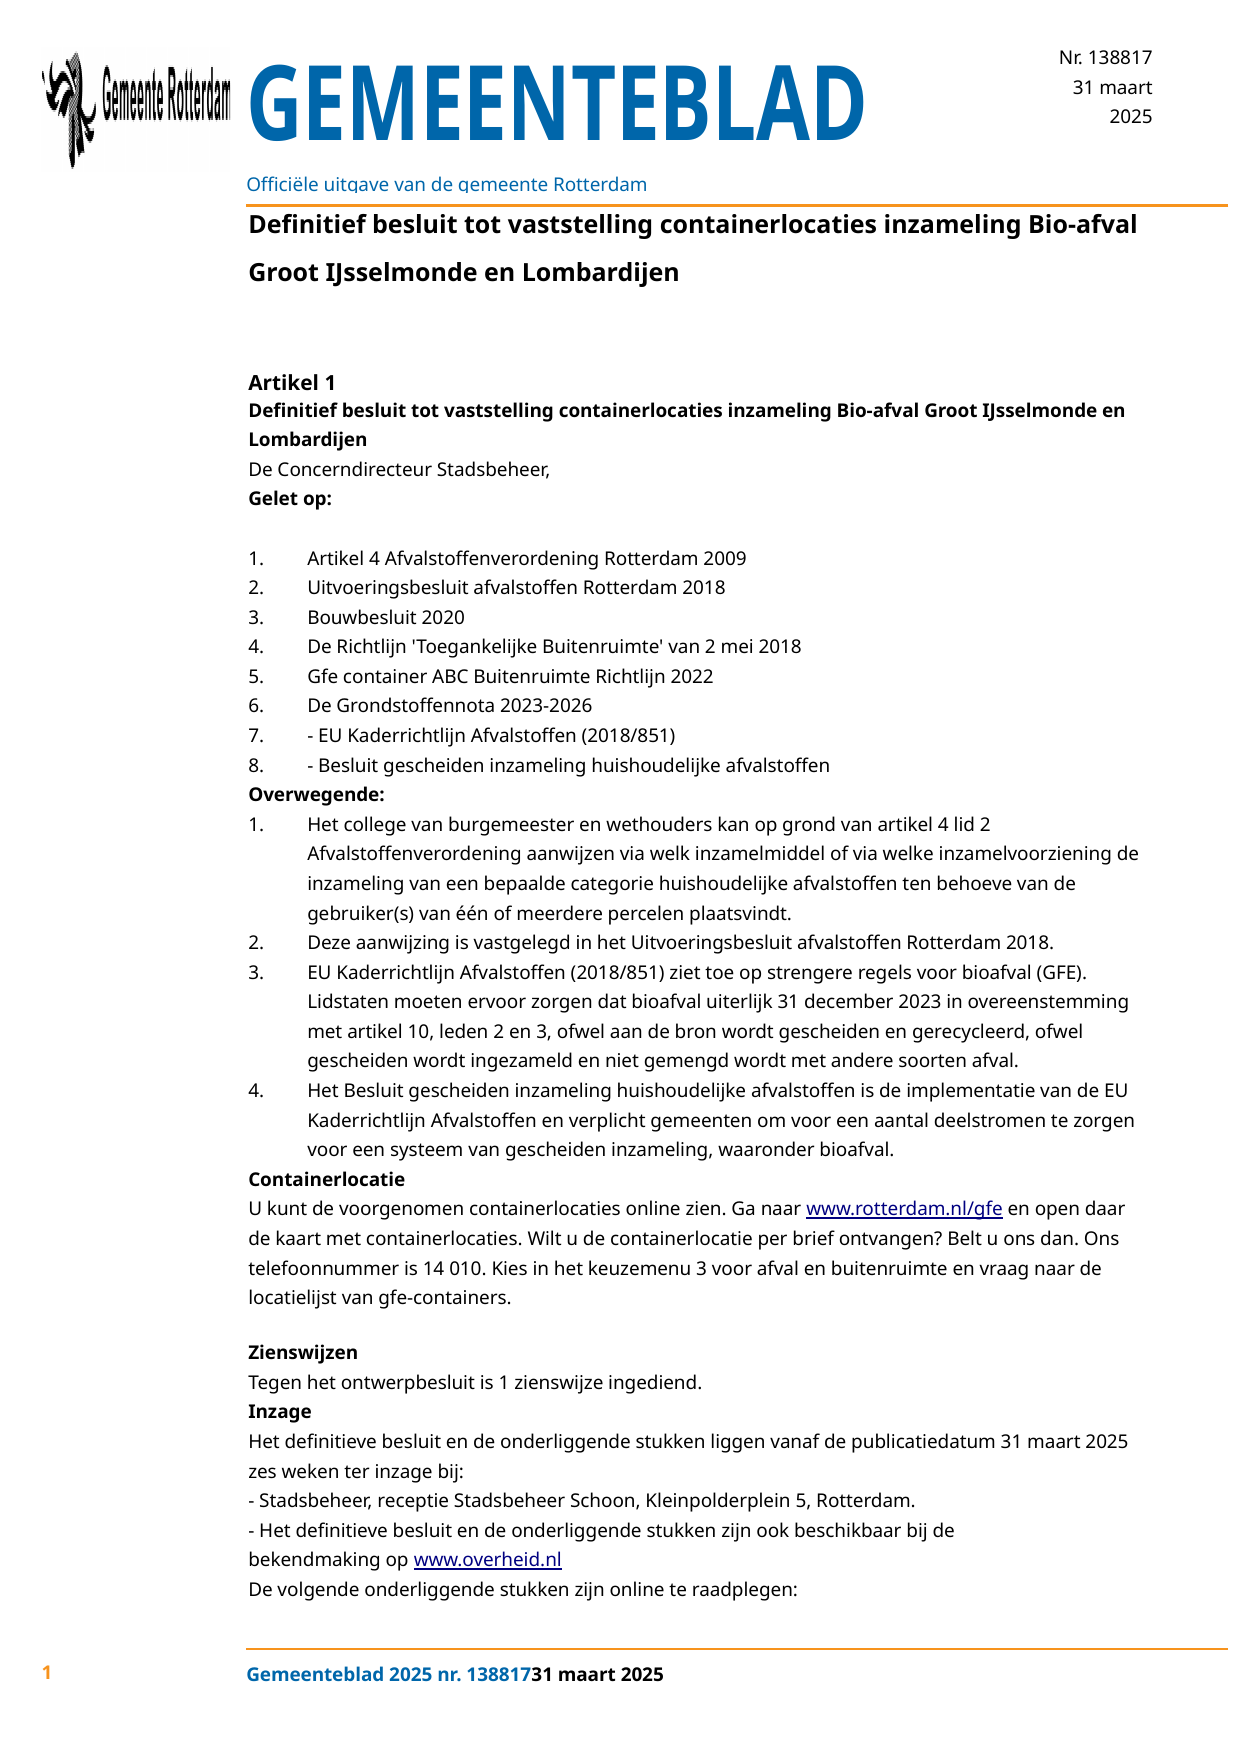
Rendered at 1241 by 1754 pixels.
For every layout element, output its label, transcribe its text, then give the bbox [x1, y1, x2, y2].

list Artikel 4 Afvalstoffenverordening Rotterdam 2009 [248, 545, 1152, 570]
text De Concerndirecteur Stadsbeheer, [248, 456, 1152, 482]
text Zienswijzen [248, 1339, 1152, 1365]
text Overwegende: [248, 781, 1152, 807]
text Definitief besluit tot vaststelling containerlocaties inzameling Bio-afval Groot IJsselmonde en Lombardijen [248, 397, 1152, 452]
text Gelet op: [248, 486, 1152, 511]
list De Grondstoffennota 2023-2026 [248, 693, 1152, 718]
list Het college van burgemeester en wethouders kan op grond van artikel 4 lid 2 Afvalstoffenverordening aanwijzen via welk inzamelmiddel of via welke inzamelvoorziening de inzameling van een bepaalde categorie huishoudelijke afvalstoffen ten behoeve van de gebruiker(s) van één of meerdere percelen plaatsvindt. [248, 811, 1152, 925]
text - Het definitieve besluit en de onderliggende stukken zijn ook beschikbaar bij de [248, 1517, 1152, 1543]
text - Stadsbeheer, receptie Stadsbeheer Schoon, Kleinpolderplein 5, Rotterdam. [248, 1487, 1152, 1513]
text Artikel 1 [248, 368, 1152, 397]
list Het Besluit gescheiden inzameling huishoudelijke afvalstoffen is de implementatie van de EU Kaderrichtlijn Afvalstoffen en verplicht gemeenten om voor een aantal deelstromen te zorgen voor een systeem van gescheiden inzameling, waaronder bioafval. [248, 1077, 1152, 1162]
text De volgende onderliggende stukken zijn online te raadplegen: [248, 1576, 1152, 1602]
list Deze aanwijzing is vastgelegd in het Uitvoeringsbesluit afvalstoffen Rotterdam 2018. [248, 929, 1152, 955]
text U kunt de voorgenomen containerlocaties online zien. Ga naar www.rotterdam.nl/gfe en open daar de kaart met containerlocaties. Wilt u de containerlocatie per brief ontvangen? Belt u ons dan. Ons telefoonnummer is 14 010. Kies in het keuzemenu 3 voor afval en buitenruimte en vraag naar de locatielijst van gfe-containers. [248, 1196, 1152, 1310]
list Bouwbesluit 2020 [248, 604, 1152, 629]
list - EU Kaderrichtlijn Afvalstoffen (2018/851) [248, 722, 1152, 748]
list De Richtlijn 'Toegankelijke Buitenruimte' van 2 mei 2018 [248, 633, 1152, 659]
text Tegen het ontwerpbesluit is 1 zienswijze ingediend. [248, 1369, 1152, 1395]
text Containerlocatie [248, 1166, 1152, 1192]
picture [41, 47, 231, 172]
text Het definitieve besluit en de onderliggende stukken liggen vanaf de publicatiedatum 31 maart 2025 zes weken ter inzage bij: [248, 1428, 1152, 1484]
list Gfe container ABC Buitenruimte Richtlijn 2022 [248, 663, 1152, 689]
list Uitvoeringsbesluit afvalstoffen Rotterdam 2018 [248, 574, 1152, 600]
list - Besluit gescheiden inzameling huishoudelijke afvalstoffen [248, 752, 1152, 777]
list EU Kaderrichtlijn Afvalstoffen (2018/851) ziet toe op strengere regels voor bioafval (GFE). Lidstaten moeten ervoor zorgen dat bioafval uiterlijk 31 december 2023 in overeenstemming met artikel 10, leden 2 en 3, ofwel aan de bron wordt gescheiden en gerecycleerd, ofwel gescheiden wordt ingezameld en niet gemengd wordt met andere soorten afval. [248, 959, 1152, 1073]
text bekendmaking op www.overheid.nl [248, 1547, 1152, 1572]
text Definitief besluit tot vaststelling containerlocaties inzameling Bio-afval Groot IJsselmonde en Lombardijen [248, 207, 1152, 288]
text Inzage [248, 1399, 1152, 1424]
